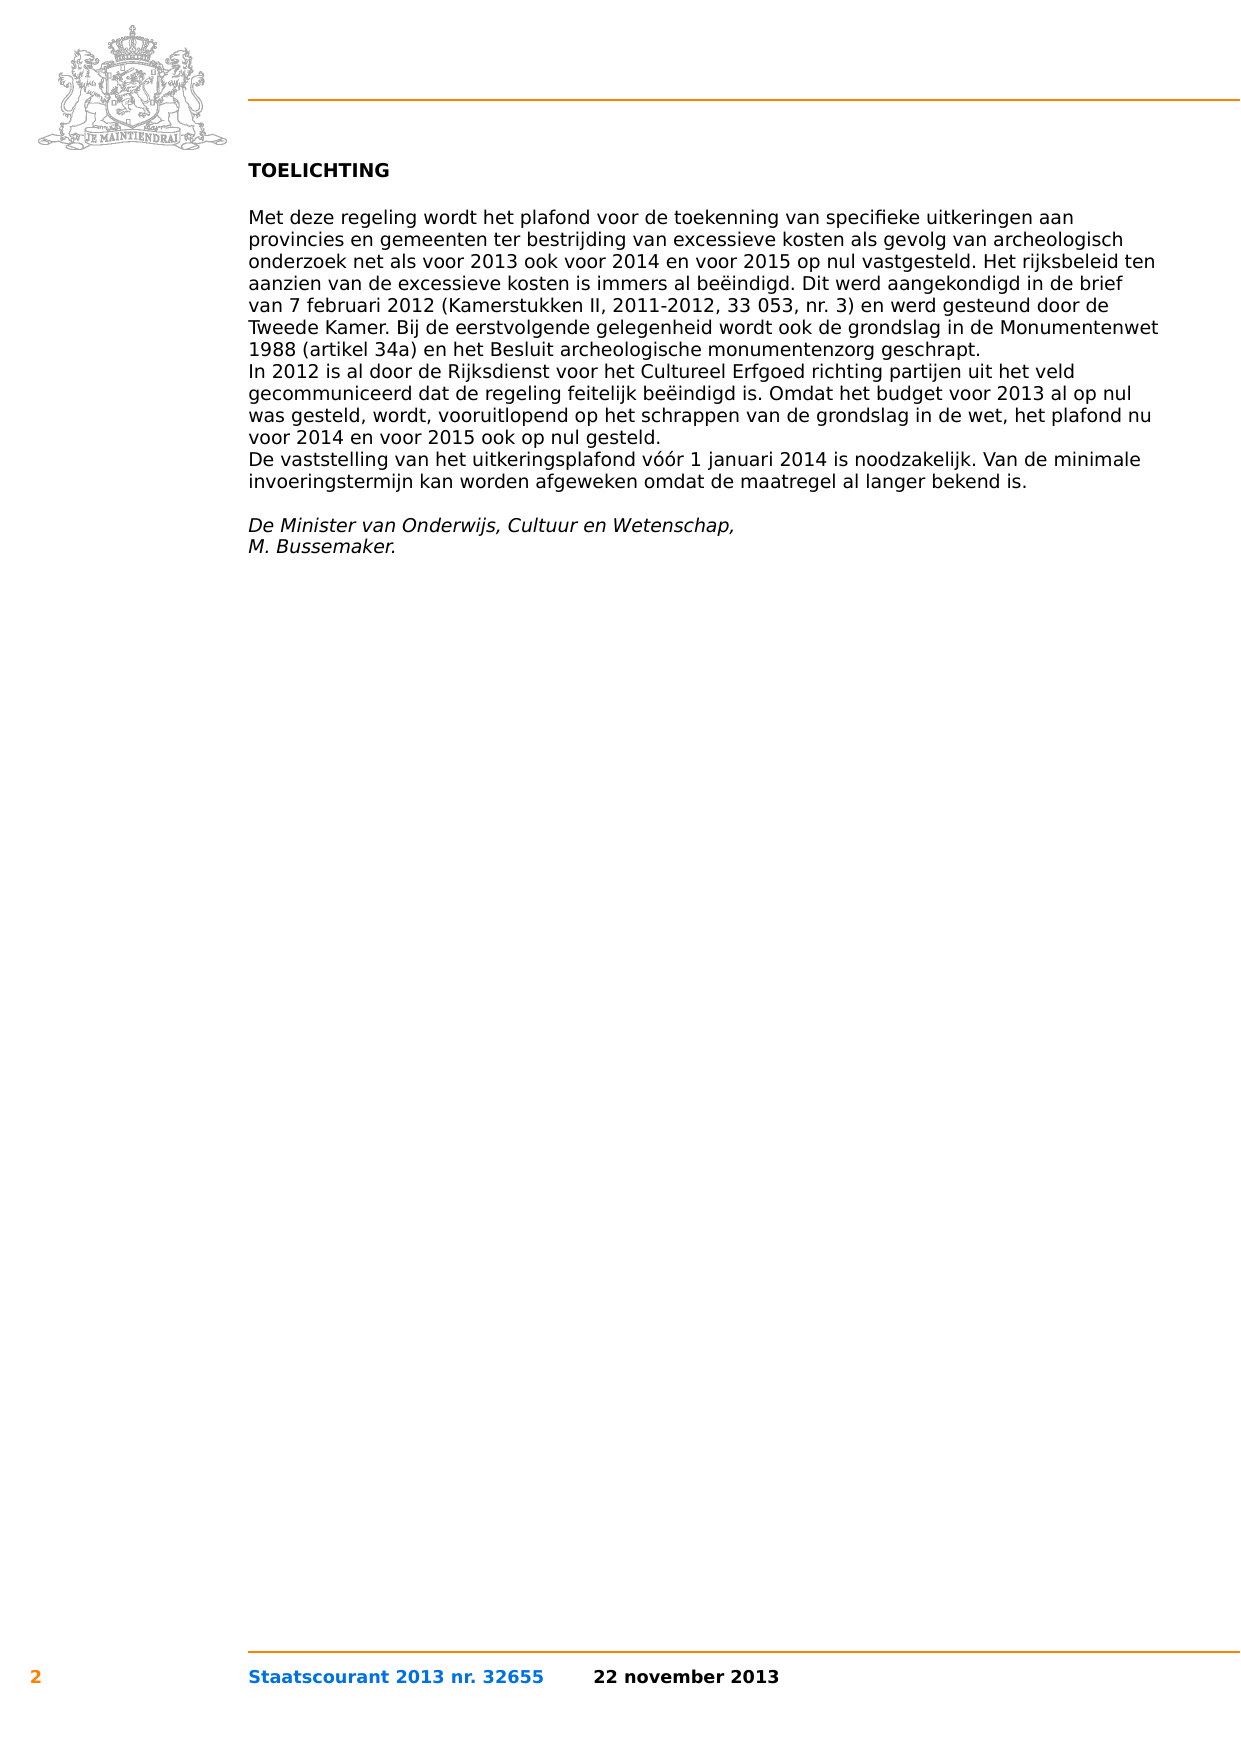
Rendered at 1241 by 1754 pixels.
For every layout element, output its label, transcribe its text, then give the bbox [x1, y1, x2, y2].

text De vaststelling van het uitkeringsplafond vóór 1 januari 2014 is noodzakelijk. Van de minimale invoeringstermijn kan worden afgeweken omdat de maatregel al langer bekend is. [248, 449, 1163, 493]
text Met deze regeling wordt het plafond voor de toekenning van specifieke uitkeringen aan provincies en gemeenten ter bestrijding van excessieve kosten als gevolg van archeologisch onderzoek net als voor 2013 ook voor 2014 en voor 2015 op nul vastgesteld. Het rijksbeleid ten aanzien van de excessieve kosten is immers al beëindigd. Dit werd aangekondigd in de brief van 7 februari 2012 (Kamerstukken II, 2011-2012, 33 053, nr. 3) en werd gesteund door de Tweede Kamer. Bij de eerstvolgende gelegenheid wordt ook de grondslag in de Monumentenwet 1988 (artikel 34a) en het Besluit archeologische monumentenzorg geschrapt. [248, 207, 1163, 361]
subtitle TOELICHTING [248, 160, 1163, 182]
text In 2012 is al door de Rijksdienst voor het Cultureel Erfgoed richting partijen uit het veld gecommuniceerd dat de regeling feitelijk beëindigd is. Omdat het budget voor 2013 al op nul was gesteld, wordt, vooruitlopend op het schrappen van de grondslag in de wet, het plafond nu voor 2014 en voor 2015 ook op nul gesteld. [248, 361, 1163, 449]
picture [38, 25, 227, 150]
text De Minister van Onderwijs, Cultuur en Wetenschap, M. Bussemaker. [248, 514, 1163, 558]
